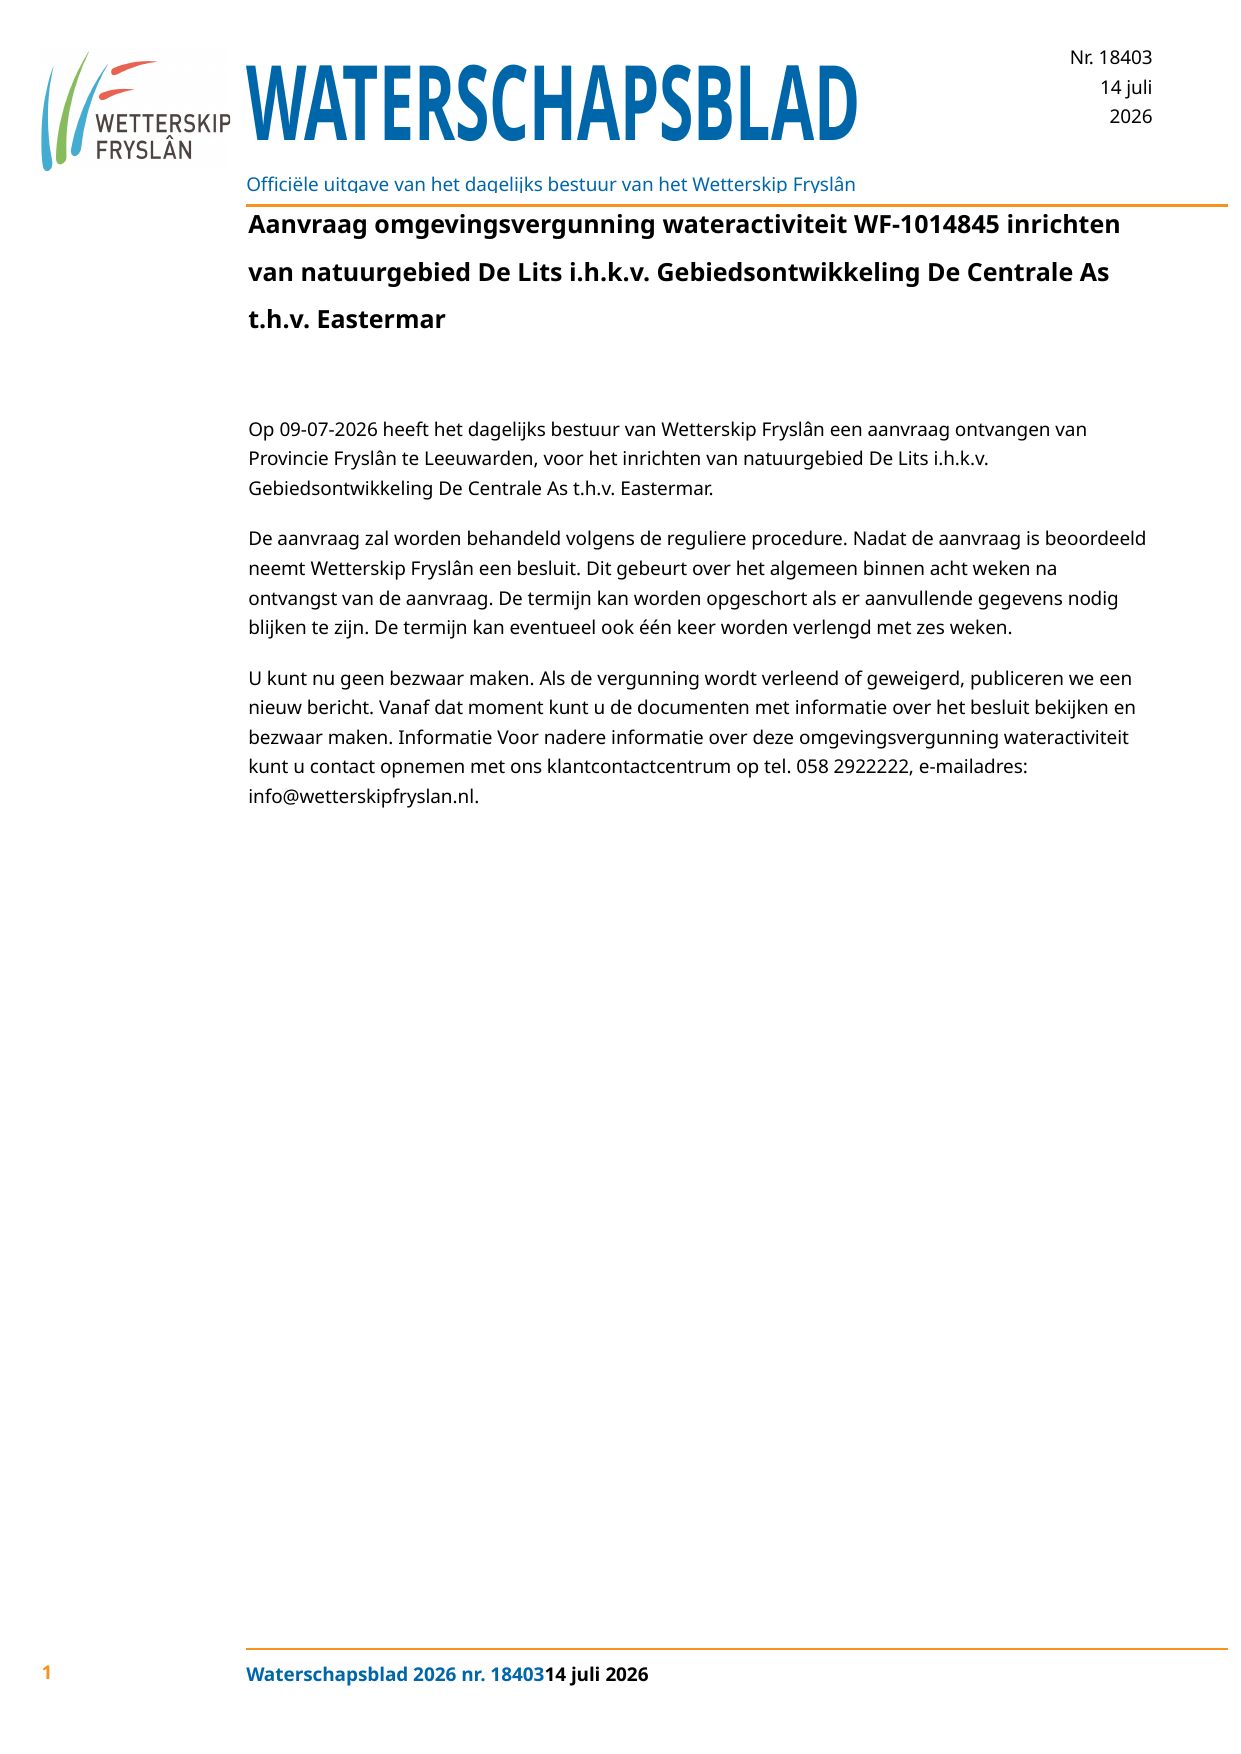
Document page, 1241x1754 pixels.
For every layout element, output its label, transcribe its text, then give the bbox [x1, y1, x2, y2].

text U kunt nu geen bezwaar maken. Als de vergunning wordt verleend of geweigerd, publiceren we een nieuw bericht. Vanaf dat moment kunt u de documenten met informatie over het besluit bekijken en bezwaar maken. Informatie Voor nadere informatie over deze omgevingsvergunning wateractiviteit kunt u contact opnemen met ons klantcontactcentrum op tel. 058 2922222, e-mailadres: info@wetterskipfryslan.nl. [248, 665, 1152, 809]
text Op 09-07-2026 heeft het dagelijks bestuur van Wetterskip Fryslân een aanvraag ontvangen van Provincie Fryslân te Leeuwarden, voor het inrichten van natuurgebied De Lits i.h.k.v. Gebiedsontwikkeling De Centrale As t.h.v. Eastermar. [248, 416, 1152, 501]
picture [41, 47, 231, 172]
text Aanvraag omgevingsvergunning wateractiviteit WF-1014845 inrichten van natuurgebied De Lits i.h.k.v. Gebiedsontwikkeling De Centrale As t.h.v. Eastermar [248, 207, 1152, 336]
text De aanvraag zal worden behandeld volgens de reguliere procedure. Nadat de aanvraag is beoordeeld neemt Wetterskip Fryslân een besluit. Dit gebeurt over het algemeen binnen acht weken na ontvangst van de aanvraag. De termijn kan worden opgeschort als er aanvullende gegevens nodig blijken te zijn. De termijn kan eventueel ook één keer worden verlengd met zes weken. [248, 526, 1152, 640]
